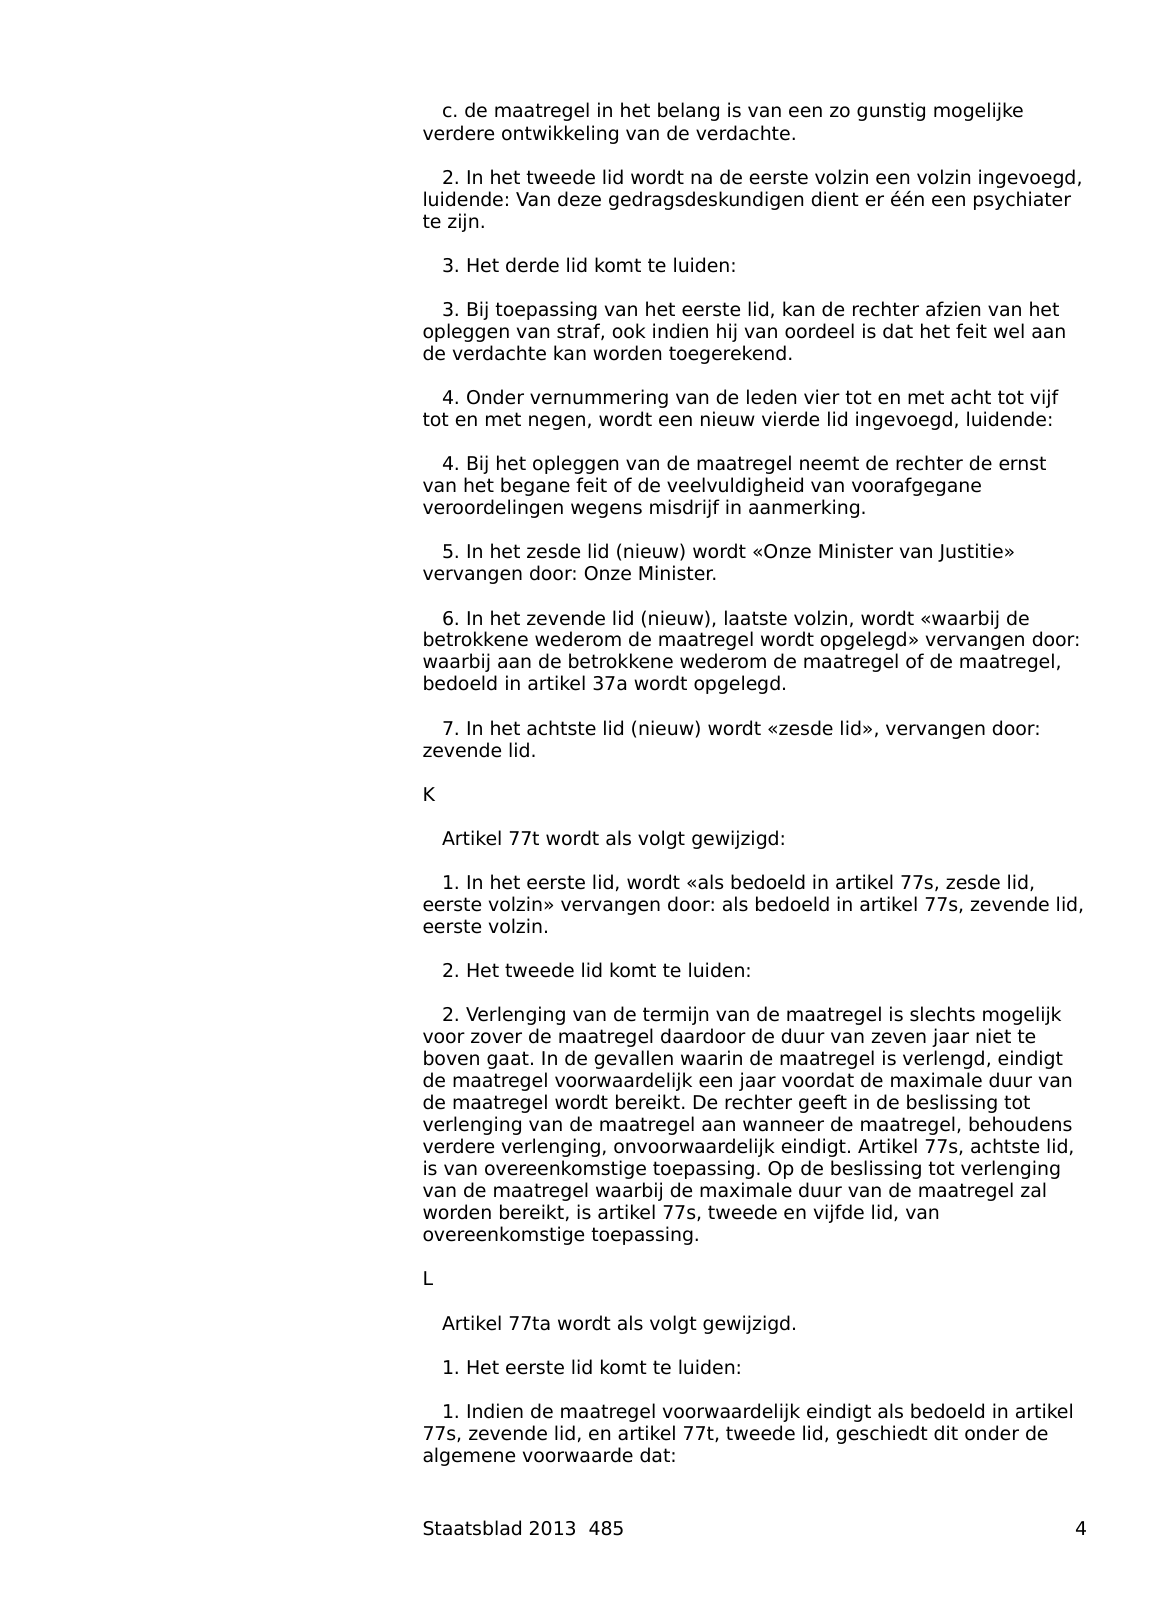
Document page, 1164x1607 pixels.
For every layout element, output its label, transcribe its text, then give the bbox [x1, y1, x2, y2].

text Artikel 77ta wordt als volgt gewijzigd. [422, 1312, 1087, 1334]
text 2. In het tweede lid wordt na de eerste volzin een volzin ingevoegd, luidende: Van deze gedragsdeskundigen dient er één een psychiater te zijn. [422, 167, 1087, 232]
text 7. In het achtste lid (nieuw) wordt «zesde lid», vervangen door: zevende lid. [422, 717, 1087, 761]
text 6. In het zevende lid (nieuw), laatste volzin, wordt «waarbij de betrokkene wederom de maatregel wordt opgelegd» vervangen door: waarbij aan de betrokkene wederom de maatregel of de maatregel, bedoeld in artikel 37a wordt opgelegd. [422, 607, 1087, 695]
text 3. Het derde lid komt te luiden: [422, 255, 1087, 277]
text 3. Bij toepassing van het eerste lid, kan de rechter afzien van het opleggen van straf, ook indien hij van oordeel is dat het feit wel aan de verdachte kan worden toegerekend. [422, 299, 1087, 365]
text 1. In het eerste lid, wordt «als bedoeld in artikel 77s, zesde lid, eerste volzin» vervangen door: als bedoeld in artikel 77s, zevende lid, eerste volzin. [422, 872, 1087, 938]
text c. de maatregel in het belang is van een zo gunstig mogelijke verdere ontwikkeling van de verdachte. [422, 100, 1087, 144]
text 2. Het tweede lid komt te luiden: [422, 960, 1087, 982]
text 2. Verlenging van de termijn van de maatregel is slechts mogelijk voor zover de maatregel daardoor de duur van zeven jaar niet te boven gaat. In de gevallen waarin de maatregel is verlengd, eindigt de maatregel voorwaardelijk een jaar voordat de maximale duur van de maatregel wordt bereikt. De rechter geeft in de beslissing tot verlenging van de maatregel aan wanneer de maatregel, behoudens verdere verlenging, onvoorwaardelijk eindigt. Artikel 77s, achtste lid, is van overeenkomstige toepassing. Op de beslissing tot verlenging van de maatregel waarbij de maximale duur van de maatregel zal worden bereikt, is artikel 77s, tweede en vijfde lid, van overeenkomstige toepassing. [422, 1004, 1087, 1246]
text 4. Bij het opleggen van de maatregel neemt de rechter de ernst van het begane feit of de veelvuldigheid van voorafgegane veroordelingen wegens misdrijf in aanmerking. [422, 453, 1087, 519]
text L [422, 1268, 1087, 1290]
text 5. In het zesde lid (nieuw) wordt «Onze Minister van Justitie» vervangen door: Onze Minister. [422, 541, 1087, 585]
text 1. Indien de maatregel voorwaardelijk eindigt als bedoeld in artikel 77s, zevende lid, en artikel 77t, tweede lid, geschiedt dit onder de algemene voorwaarde dat: [422, 1401, 1087, 1467]
text 4. Onder vernummering van de leden vier tot en met acht tot vijf tot en met negen, wordt een nieuw vierde lid ingevoegd, luidende: [422, 387, 1087, 431]
text K [422, 784, 1087, 806]
text 1. Het eerste lid komt te luiden: [422, 1357, 1087, 1378]
text Artikel 77t wordt als volgt gewijzigd: [422, 828, 1087, 850]
